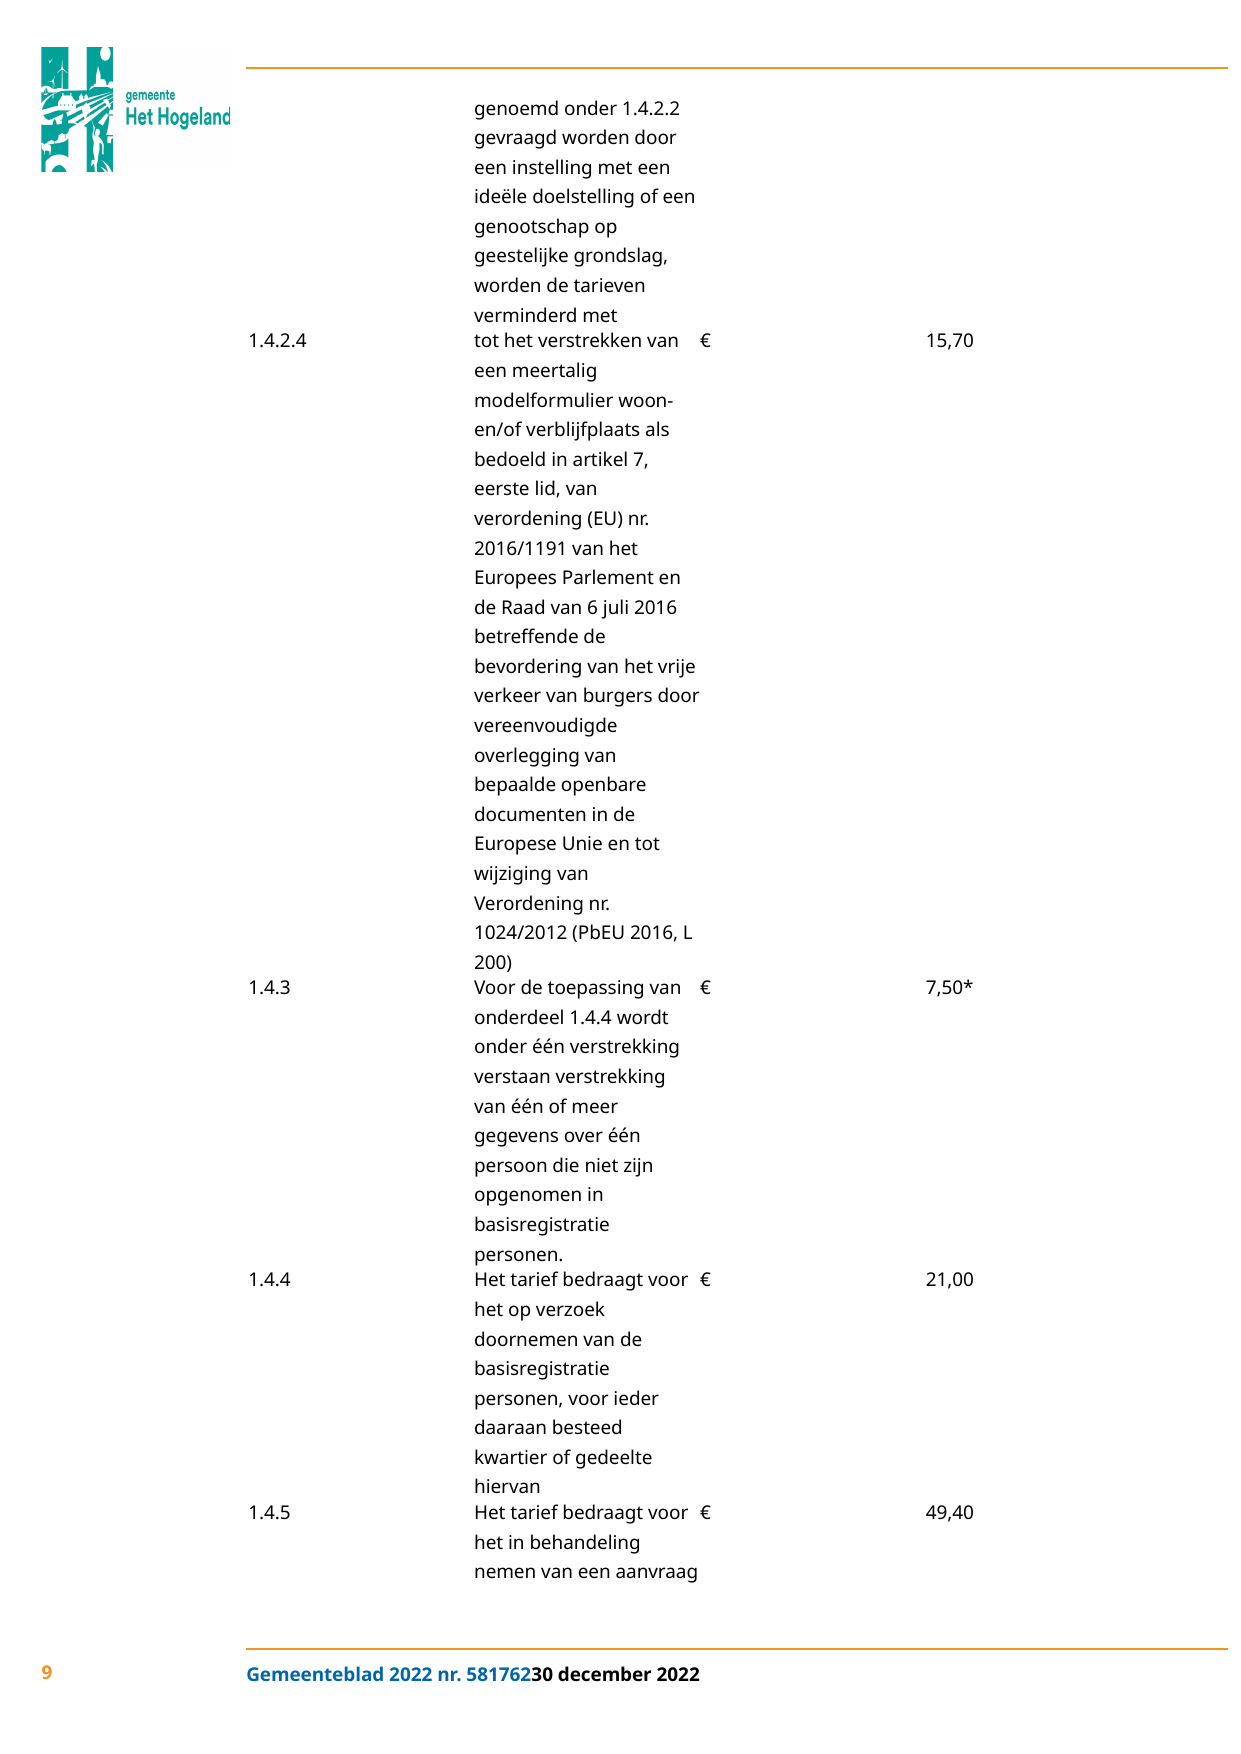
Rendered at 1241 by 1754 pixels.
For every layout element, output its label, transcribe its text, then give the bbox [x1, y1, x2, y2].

table_cell 49,40 [926, 1499, 1152, 1584]
table_cell 1.4.4 [248, 1267, 474, 1499]
table_cell € [700, 975, 926, 1267]
table_cell Voor de toepassing van onderdeel 1.4.4 wordt onder één verstrekking verstaan verstrekking van één of meer gegevens over één persoon die niet zijn opgenomen in basisregistratie personen. [474, 975, 700, 1267]
table_cell Het tarief bedraagt voor het op verzoek doornemen van de basisregistratie personen, voor ieder daaraan besteed kwartier of gedeelte hiervan [474, 1267, 700, 1499]
table_cell genoemd onder 1.4.2.2 gevraagd worden door een instelling met een ideële doelstelling of een genootschap op geestelijke grondslag, worden de tarieven verminderd met [474, 95, 700, 328]
table_cell € [700, 1499, 926, 1584]
picture [41, 47, 231, 172]
table_cell tot het verstrekken van een meertalig modelformulier woon- en/of verblijfplaats als bedoeld in artikel 7, eerste lid, van verordening (EU) nr. 2016/1191 van het Europees Parlement en de Raad van 6 juli 2016 betreffende de bevordering van het vrije verkeer van burgers door vereenvoudigde overlegging van bepaalde openbare documenten in de Europese Unie en tot wijziging van Verordening nr. 1024/2012 (PbEU 2016, L 200) [474, 328, 700, 974]
table_cell 1.4.5 [248, 1499, 474, 1584]
table_cell 7,50* [926, 975, 1152, 1267]
table_cell 1.4.3 [248, 975, 474, 1267]
table_cell [248, 95, 474, 328]
table_cell [700, 95, 926, 328]
table_cell Het tarief bedraagt voor het in behandeling nemen van een aanvraag [474, 1499, 700, 1584]
table_cell € [700, 328, 926, 974]
table_cell 15,70 [926, 328, 1152, 974]
table_cell 1.4.2.4 [248, 328, 474, 974]
table_cell [926, 95, 1152, 328]
table_cell € [700, 1267, 926, 1499]
table_cell 21,00 [926, 1267, 1152, 1499]
